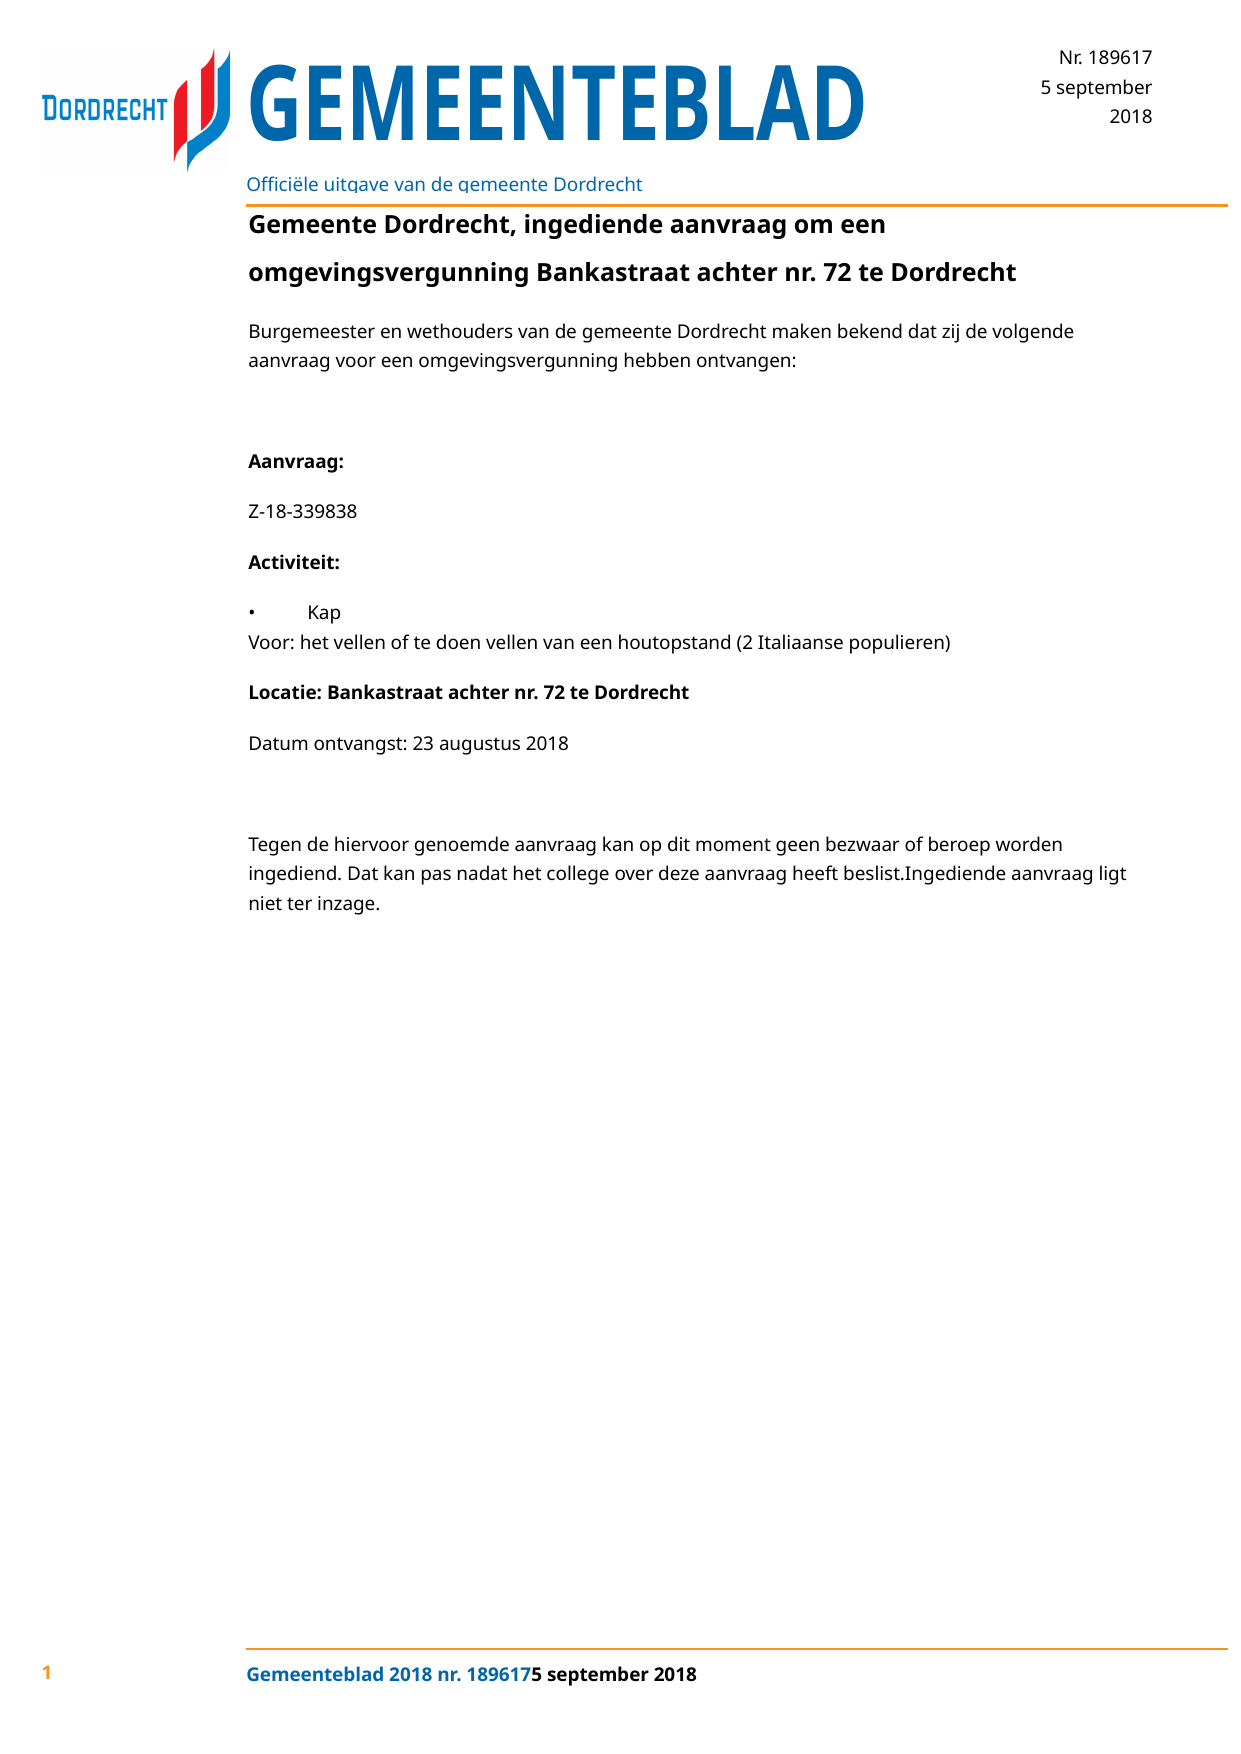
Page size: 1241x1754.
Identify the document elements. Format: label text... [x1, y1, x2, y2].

text Z-18-339838 [248, 499, 1152, 524]
text Voor: het vellen of te doen vellen van een houtopstand (2 Italiaanse populieren) [248, 629, 1152, 655]
text Gemeente Dordrecht, ingediende aanvraag om een omgevingsvergunning Bankastraat achter nr. 72 te Dordrecht [248, 207, 1152, 288]
text Burgemeester en wethouders van de gemeente Dordrecht maken bekend dat zij de volgende aanvraag voor een omgevingsvergunning hebben ontvangen: [248, 318, 1152, 373]
picture [41, 47, 231, 172]
text Datum ontvangst: 23 augustus 2018 [248, 730, 1152, 756]
text Activiteit: [248, 549, 1152, 575]
text Locatie: Bankastraat achter nr. 72 te Dordrecht [248, 679, 1152, 705]
text Tegen de hiervoor genoemde aanvraag kan op dit moment geen bezwaar of beroep worden ingediend. Dat kan pas nadat het college over deze aanvraag heeft beslist.Ingediende aanvraag ligt niet ter inzage. [248, 831, 1152, 916]
text Aanvraag: [248, 448, 1152, 474]
list Kap [248, 599, 1152, 625]
